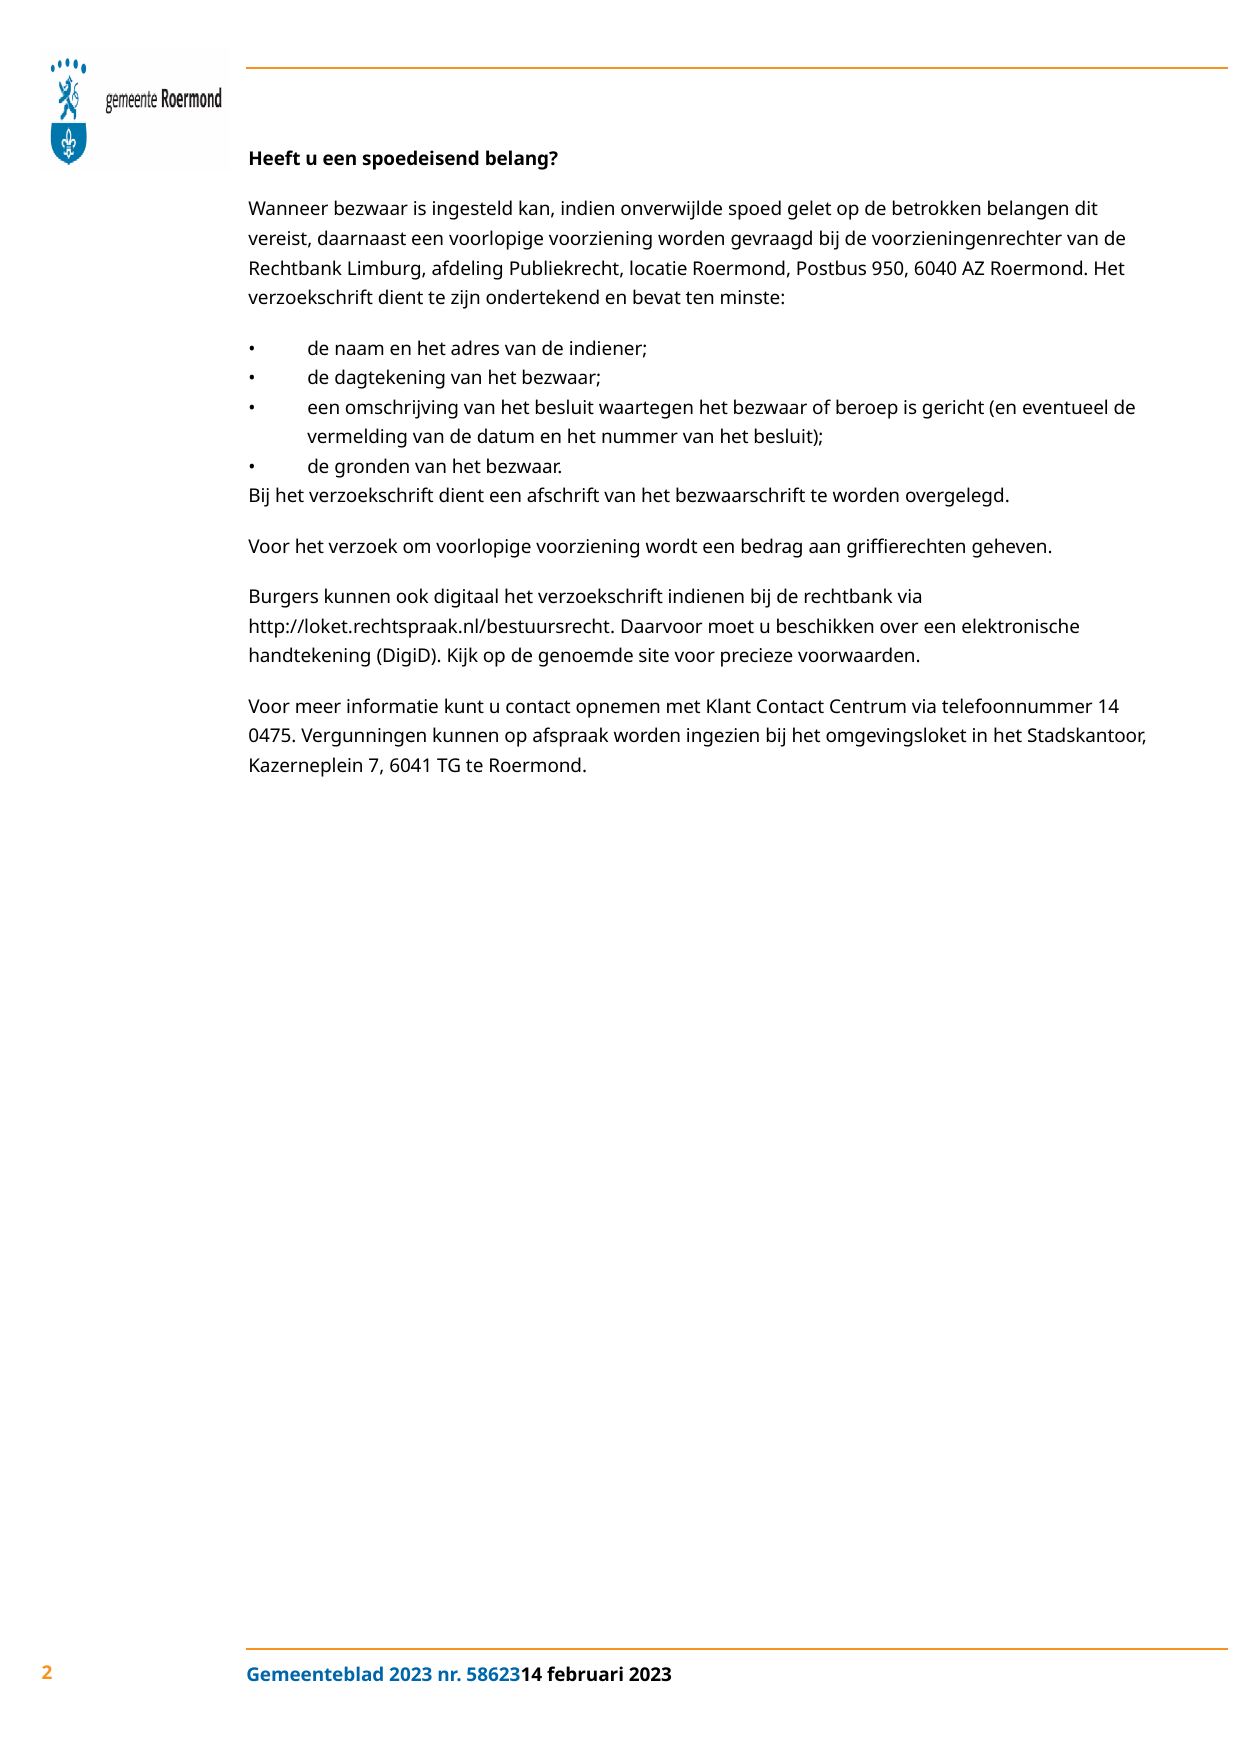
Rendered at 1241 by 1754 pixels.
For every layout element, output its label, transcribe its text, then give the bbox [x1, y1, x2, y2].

text Wanneer bezwaar is ingesteld kan, indien onverwijlde spoed gelet op de betrokken belangen dit vereist, daarnaast een voorlopige voorziening worden gevraagd bij de voorzieningenrechter van de Rechtbank Limburg, afdeling Publiekrecht, locatie Roermond, Postbus 950, 6040 AZ Roermond. Het verzoekschrift dient te zijn ondertekend en bevat ten minste: [248, 196, 1152, 310]
text Burgers kunnen ook digitaal het verzoekschrift indienen bij de rechtbank via http://loket.rechtspraak.nl/bestuursrecht. Daarvoor moet u beschikken over een elektronische handtekening (DigiD). Kijk op de genoemde site voor precieze voorwaarden. [248, 583, 1152, 668]
text Bij het verzoekschrift dient een afschrift van het bezwaarschrift te worden overgelegd. [248, 483, 1152, 508]
picture [41, 47, 231, 172]
text Voor het verzoek om voorlopige voorziening wordt een bedrag aan griffierechten geheven. [248, 533, 1152, 559]
list de gronden van het bezwaar. [248, 453, 1152, 479]
text Heeft u een spoedeisend belang? [248, 145, 1152, 171]
list een omschrijving van het besluit waartegen het bezwaar of beroep is gericht (en eventueel de vermelding van de datum en het nummer van het besluit); [248, 394, 1152, 449]
list de naam en het adres van de indiener; [248, 335, 1152, 361]
list de dagtekening van het bezwaar; [248, 364, 1152, 390]
text Voor meer informatie kunt u contact opnemen met Klant Contact Centrum via telefoonnummer 14 0475. Vergunningen kunnen op afspraak worden ingezien bij het omgevingsloket in het Stadskantoor, Kazerneplein 7, 6041 TG te Roermond. [248, 693, 1152, 778]
